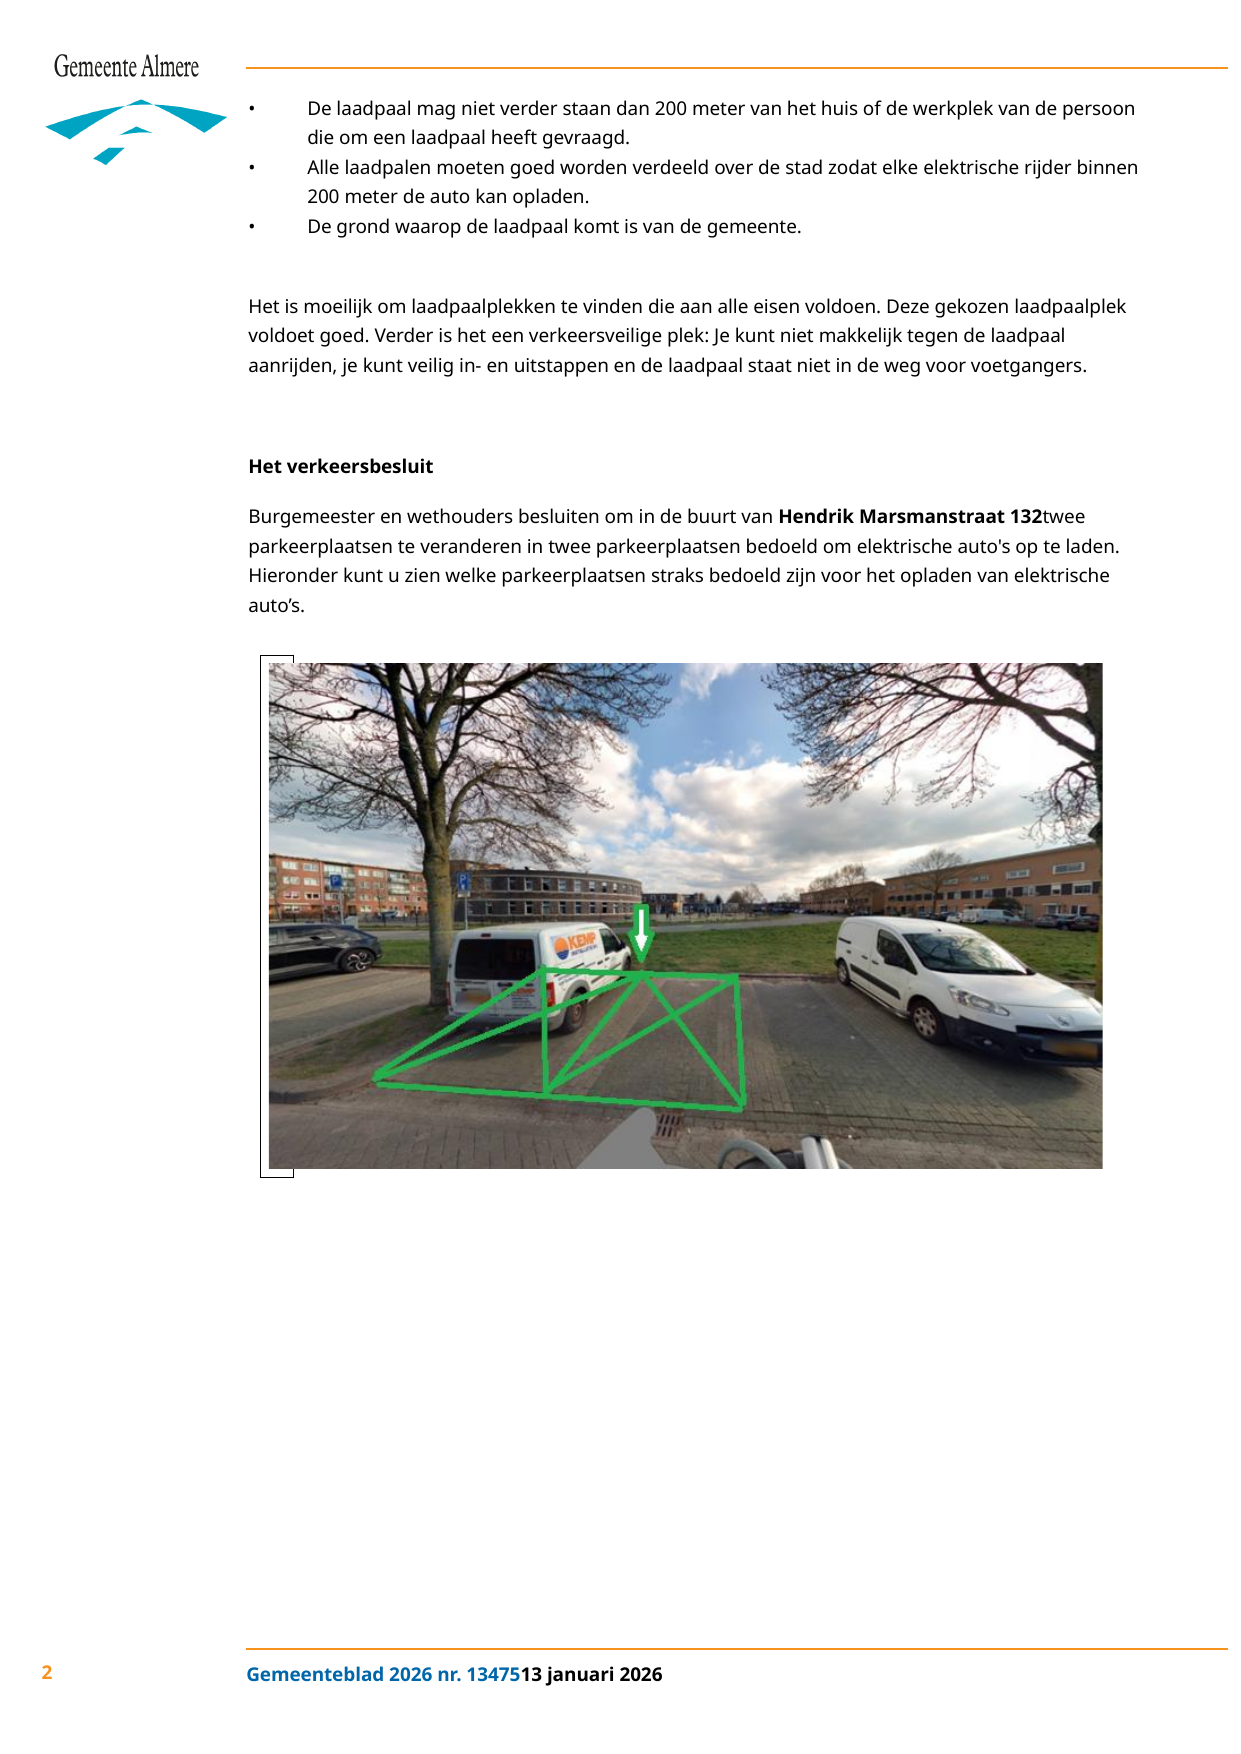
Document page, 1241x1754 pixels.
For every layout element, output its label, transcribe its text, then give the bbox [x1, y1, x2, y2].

text Burgemeester en wethouders besluiten om in de buurt van Hendrik Marsmanstraat 132twee parkeerplaatsen te veranderen in twee parkeerplaatsen bedoeld om elektrische auto's op te laden. Hieronder kunt u zien welke parkeerplaatsen straks bedoeld zijn voor het opladen van elektrische auto’s. [248, 503, 1152, 618]
picture [268, 663, 1103, 1169]
list De grond waarop de laadpaal komt is van de gemeente. [248, 213, 1152, 239]
text Het verkeersbesluit [248, 453, 1152, 479]
list Alle laadpalen moeten goed worden verdeeld over de stad zodat elke elektrische rijder binnen 200 meter de auto kan opladen. [248, 154, 1152, 209]
text Het is moeilijk om laadpaalplekken te vinden die aan alle eisen voldoen. Deze gekozen laadpaalplek voldoet goed. Verder is het een verkeersveilige plek: Je kunt niet makkelijk tegen de laadpaal aanrijden, je kunt veilig in- en uitstappen en de laadpaal staat niet in de weg voor voetgangers. [248, 293, 1152, 378]
picture [41, 47, 231, 172]
list De laadpaal mag niet verder staan dan 200 meter van het huis of de werkplek van de persoon die om een laadpaal heeft gevraagd. [248, 95, 1152, 150]
